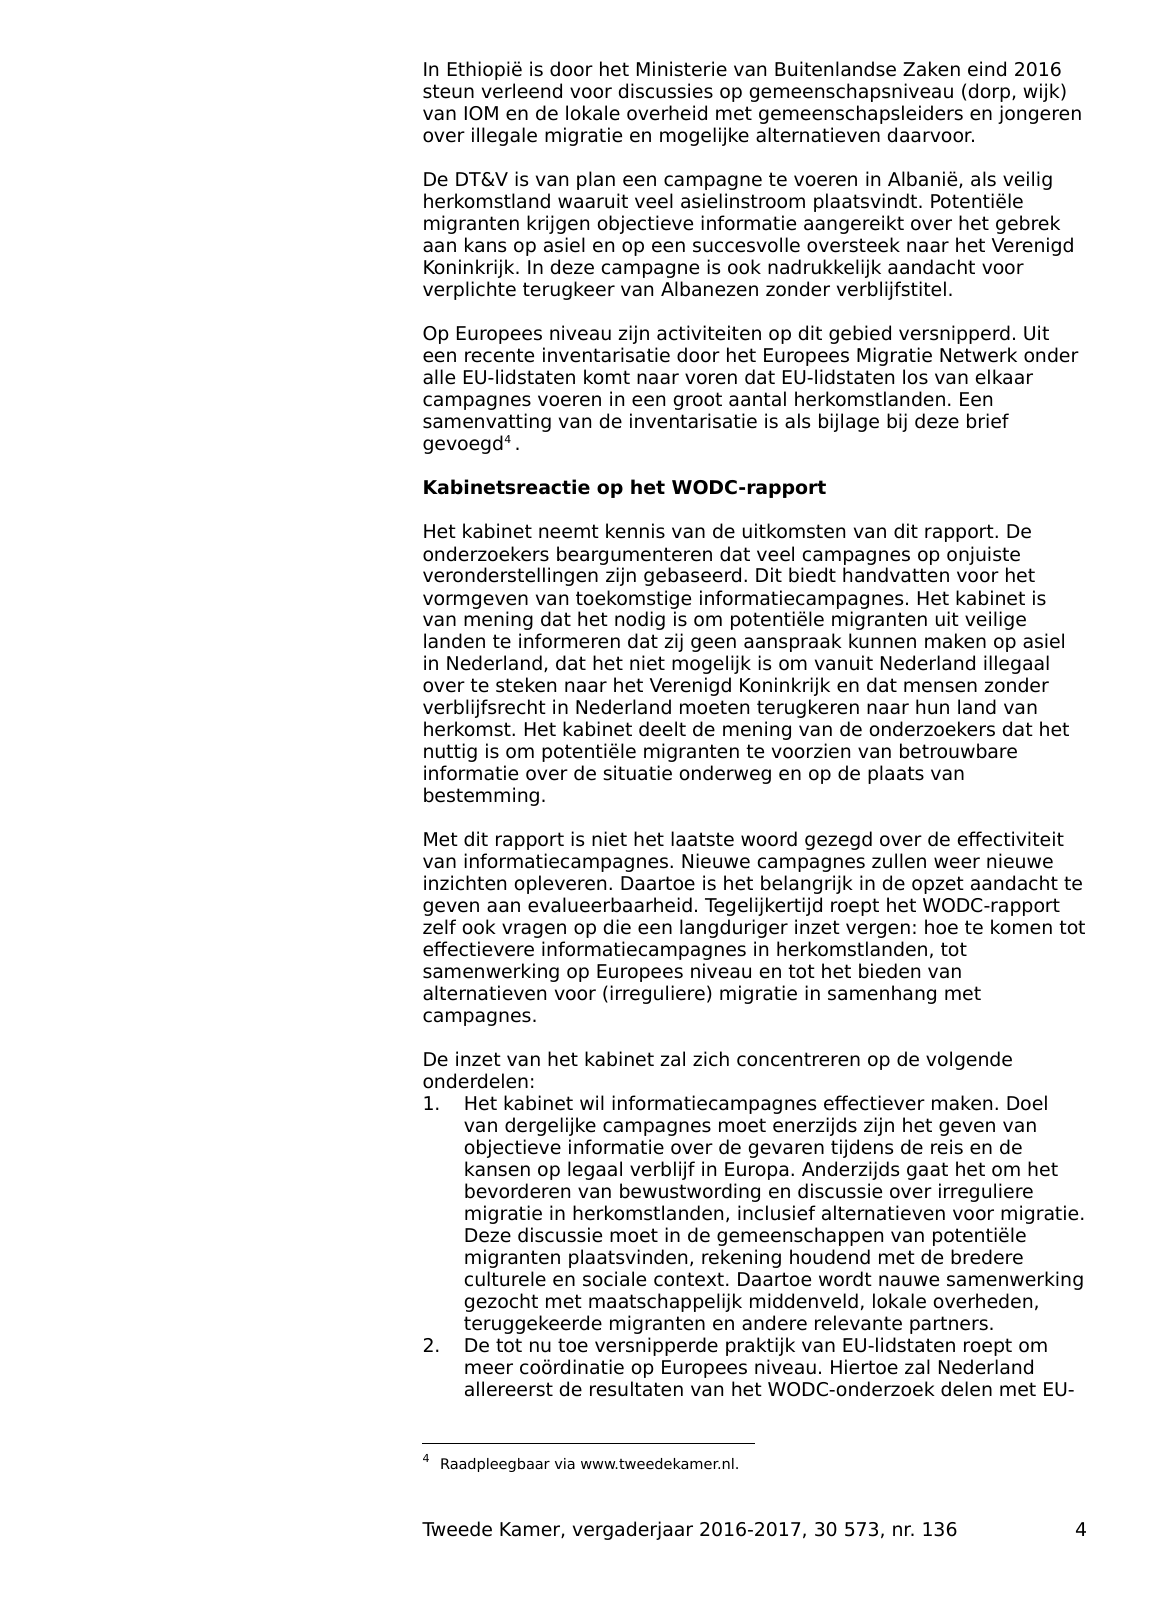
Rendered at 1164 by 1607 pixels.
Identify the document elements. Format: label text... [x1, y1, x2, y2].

text De DT&V is van plan een campagne te voeren in Albanië, als veilig herkomstland waaruit veel asielinstroom plaatsvindt. Potentiële migranten krijgen objectieve informatie aangereikt over het gebrek aan kans op asiel en op een succesvolle oversteek naar het Verenigd Koninkrijk. In deze campagne is ook nadrukkelijk aandacht voor verplichte terugkeer van Albanezen zonder verblijfstitel. [422, 169, 1087, 301]
text 2. De tot nu toe versnipperde praktijk van EU-lidstaten roept om meer coördinatie op Europees niveau. Hiertoe zal Nederland allereerst de resultaten van het WODC-onderzoek delen met EU- [422, 1335, 1087, 1401]
text De inzet van het kabinet zal zich concentreren op de volgende onderdelen: [422, 1049, 1087, 1093]
text Het kabinet neemt kennis van de uitkomsten van dit rapport. De onderzoekers beargumenteren dat veel campagnes op onjuiste veronderstellingen zijn gebaseerd. Dit biedt handvatten voor het vormgeven van toekomstige informatiecampagnes. Het kabinet is van mening dat het nodig is om potentiële migranten uit veilige landen te informeren dat zij geen aanspraak kunnen maken op asiel in Nederland, dat het niet mogelijk is om vanuit Nederland illegaal over te steken naar het Verenigd Koninkrijk en dat mensen zonder verblijfsrecht in Nederland moeten terugkeren naar hun land van herkomst. Het kabinet deelt de mening van de onderzoekers dat het nuttig is om potentiële migranten te voorzien van betrouwbare informatie over de situatie onderweg en op de plaats van bestemming. [422, 521, 1087, 807]
subtitle Kabinetsreactie op het WODC-rapport [422, 477, 1087, 499]
text In Ethiopië is door het Ministerie van Buitenlandse Zaken eind 2016 steun verleend voor discussies op gemeenschapsniveau (dorp, wijk) van IOM en de lokale overheid met gemeenschapsleiders en jongeren over illegale migratie en mogelijke alternatieven daarvoor. [422, 59, 1087, 147]
text Met dit rapport is niet het laatste woord gezegd over de effectiviteit van informatiecampagnes. Nieuwe campagnes zullen weer nieuwe inzichten opleveren. Daartoe is het belangrijk in de opzet aandacht te geven aan evalueerbaarheid. Tegelijkertijd roept het WODC-rapport zelf ook vragen op die een langduriger inzet vergen: hoe te komen tot effectievere informatiecampagnes in herkomstlanden, tot samenwerking op Europees niveau en tot het bieden van alternatieven voor (irreguliere) migratie in samenhang met campagnes. [422, 829, 1087, 1027]
text 1. Het kabinet wil informatiecampagnes effectiever maken. Doel van dergelijke campagnes moet enerzijds zijn het geven van objectieve informatie over de gevaren tijdens de reis en de kansen op legaal verblijf in Europa. Anderzijds gaat het om het bevorderen van bewustwording en discussie over irreguliere migratie in herkomstlanden, inclusief alternatieven voor migratie. Deze discussie moet in de gemeenschappen van potentiële migranten plaatsvinden, rekening houdend met de bredere culturele en sociale context. Daartoe wordt nauwe samenwerking gezocht met maatschappelijk middenveld, lokale overheden, teruggekeerde migranten en andere relevante partners. [422, 1093, 1087, 1335]
text Raadpleegbaar via www.tweedekamer.nl. [422, 1452, 1087, 1474]
text Op Europees niveau zijn activiteiten op dit gebied versnipperd. Uit een recente inventarisatie door het Europees Migratie Netwerk onder alle EU-lidstaten komt naar voren dat EU-lidstaten los van elkaar campagnes voeren in een groot aantal herkomstlanden. Een samenvatting van de inventarisatie is als bijlage bij deze brief gevoegd. [422, 323, 1087, 455]
